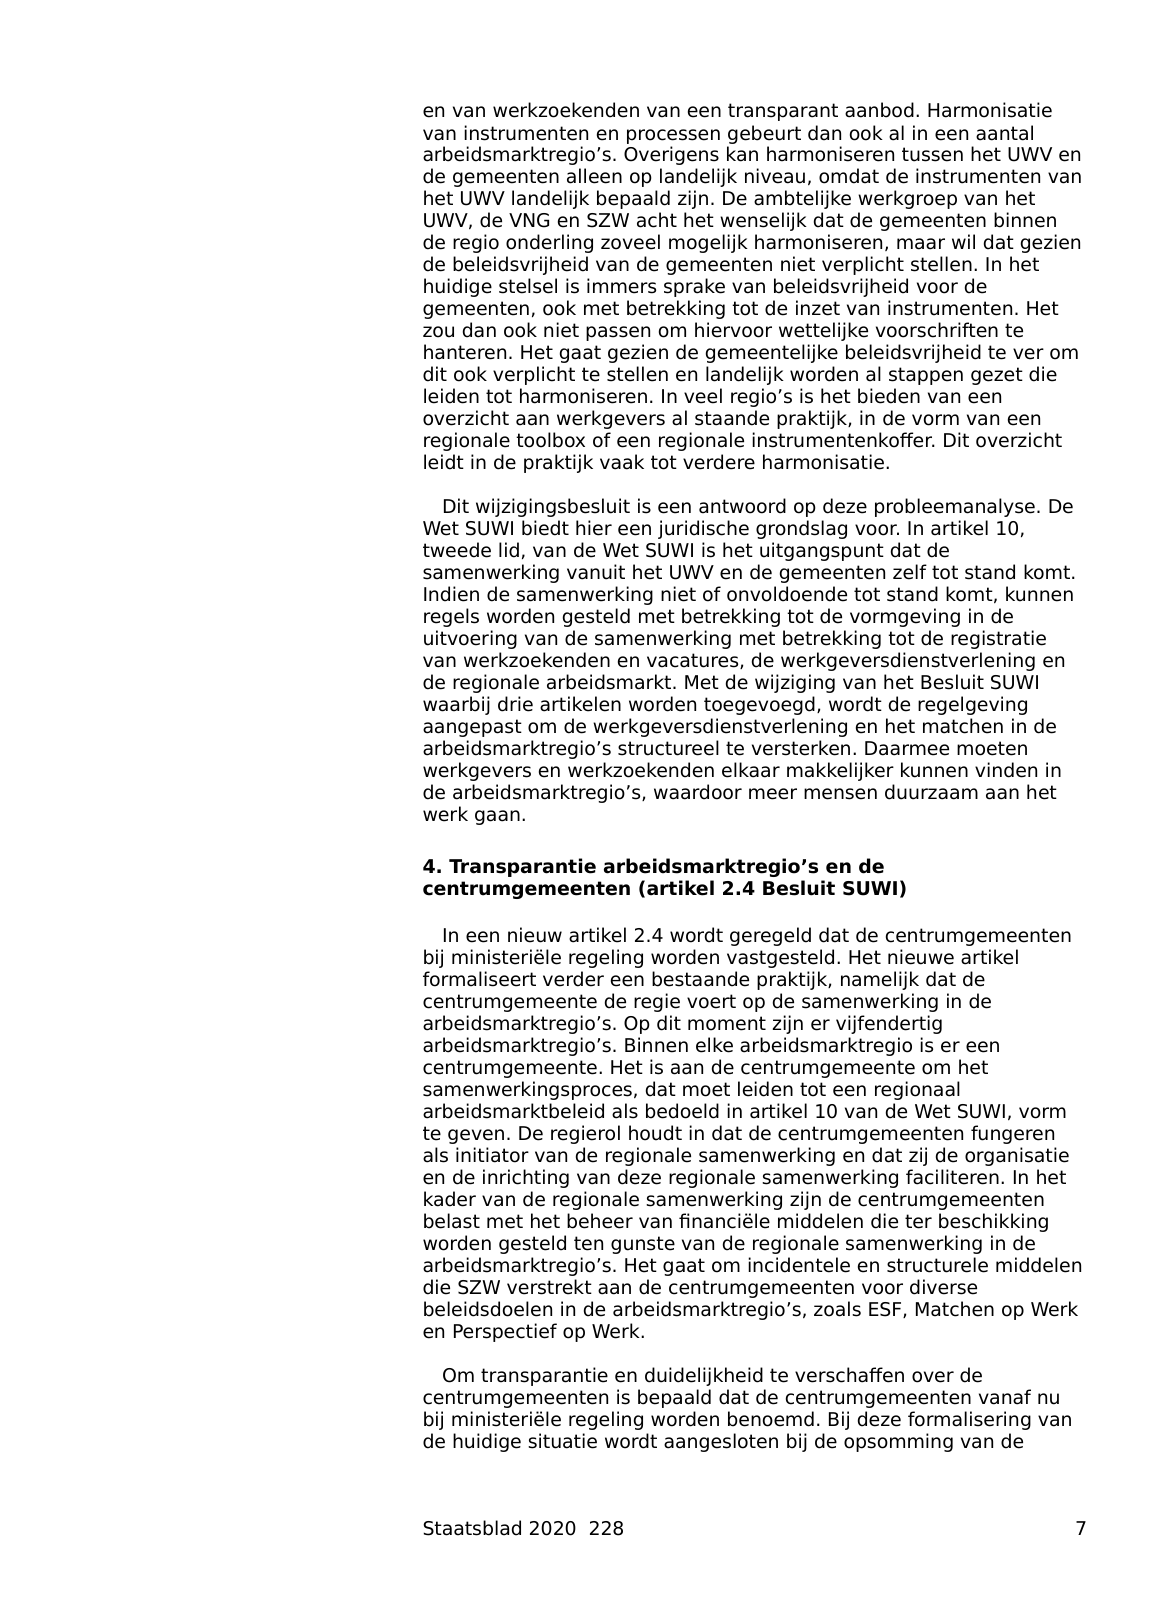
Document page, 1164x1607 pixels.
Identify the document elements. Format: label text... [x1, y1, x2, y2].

text Dit wijzigingsbesluit is een antwoord op deze probleemanalyse. De Wet SUWI biedt hier een juridische grondslag voor. In artikel 10, tweede lid, van de Wet SUWI is het uitgangspunt dat de samenwerking vanuit het UWV en de gemeenten zelf tot stand komt. Indien de samenwerking niet of onvoldoende tot stand komt, kunnen regels worden gesteld met betrekking tot de vormgeving in de uitvoering van de samenwerking met betrekking tot de registratie van werkzoekenden en vacatures, de werkgeversdienstverlening en de regionale arbeidsmarkt. Met de wijziging van het Besluit SUWI waarbij drie artikelen worden toegevoegd, wordt de regelgeving aangepast om de werkgeversdienstverlening en het matchen in de arbeidsmarktregio’s structureel te versterken. Daarmee moeten werkgevers en werkzoekenden elkaar makkelijker kunnen vinden in de arbeidsmarktregio’s, waardoor meer mensen duurzaam aan het werk gaan. [422, 496, 1087, 826]
text Om transparantie en duidelijkheid te verschaffen over de centrumgemeenten is bepaald dat de centrumgemeenten vanaf nu bij ministeriële regeling worden benoemd. Bij deze formalisering van de huidige situatie wordt aangesloten bij de opsomming van de [422, 1365, 1087, 1453]
text In een nieuw artikel 2.4 wordt geregeld dat de centrumgemeenten bij ministeriële regeling worden vastgesteld. Het nieuwe artikel formaliseert verder een bestaande praktijk, namelijk dat de centrumgemeente de regie voert op de samenwerking in de arbeidsmarktregio’s. Op dit moment zijn er vijfendertig arbeidsmarktregio’s. Binnen elke arbeidsmarktregio is er een centrumgemeente. Het is aan de centrumgemeente om het samenwerkingsproces, dat moet leiden tot een regionaal arbeidsmarktbeleid als bedoeld in artikel 10 van de Wet SUWI, vorm te geven. De regierol houdt in dat de centrumgemeenten fungeren als initiator van de regionale samenwerking en dat zij de organisatie en de inrichting van deze regionale samenwerking faciliteren. In het kader van de regionale samenwerking zijn de centrumgemeenten belast met het beheer van financiële middelen die ter beschikking worden gesteld ten gunste van de regionale samenwerking in de arbeidsmarktregio’s. Het gaat om incidentele en structurele middelen die SZW verstrekt aan de centrumgemeenten voor diverse beleidsdoelen in de arbeidsmarktregio’s, zoals ESF, Matchen op Werk en Perspectief op Werk. [422, 925, 1087, 1342]
text en van werkzoekenden van een transparant aanbod. Harmonisatie van instrumenten en processen gebeurt dan ook al in een aantal arbeidsmarktregio’s. Overigens kan harmoniseren tussen het UWV en de gemeenten alleen op landelijk niveau, omdat de instrumenten van het UWV landelijk bepaald zijn. De ambtelijke werkgroep van het UWV, de VNG en SZW acht het wenselijk dat de gemeenten binnen de regio onderling zoveel mogelijk harmoniseren, maar wil dat gezien de beleidsvrijheid van de gemeenten niet verplicht stellen. In het huidige stelsel is immers sprake van beleidsvrijheid voor de gemeenten, ook met betrekking tot de inzet van instrumenten. Het zou dan ook niet passen om hiervoor wettelijke voorschriften te hanteren. Het gaat gezien de gemeentelijke beleidsvrijheid te ver om dit ook verplicht te stellen en landelijk worden al stappen gezet die leiden tot harmoniseren. In veel regio’s is het bieden van een overzicht aan werkgevers al staande praktijk, in de vorm van een regionale toolbox of een regionale instrumentenkoffer. Dit overzicht leidt in de praktijk vaak tot verdere harmonisatie. [422, 100, 1087, 474]
subtitle 4. Transparantie arbeidsmarktregio’s en de centrumgemeenten (artikel 2.4 Besluit SUWI) [422, 856, 1087, 900]
